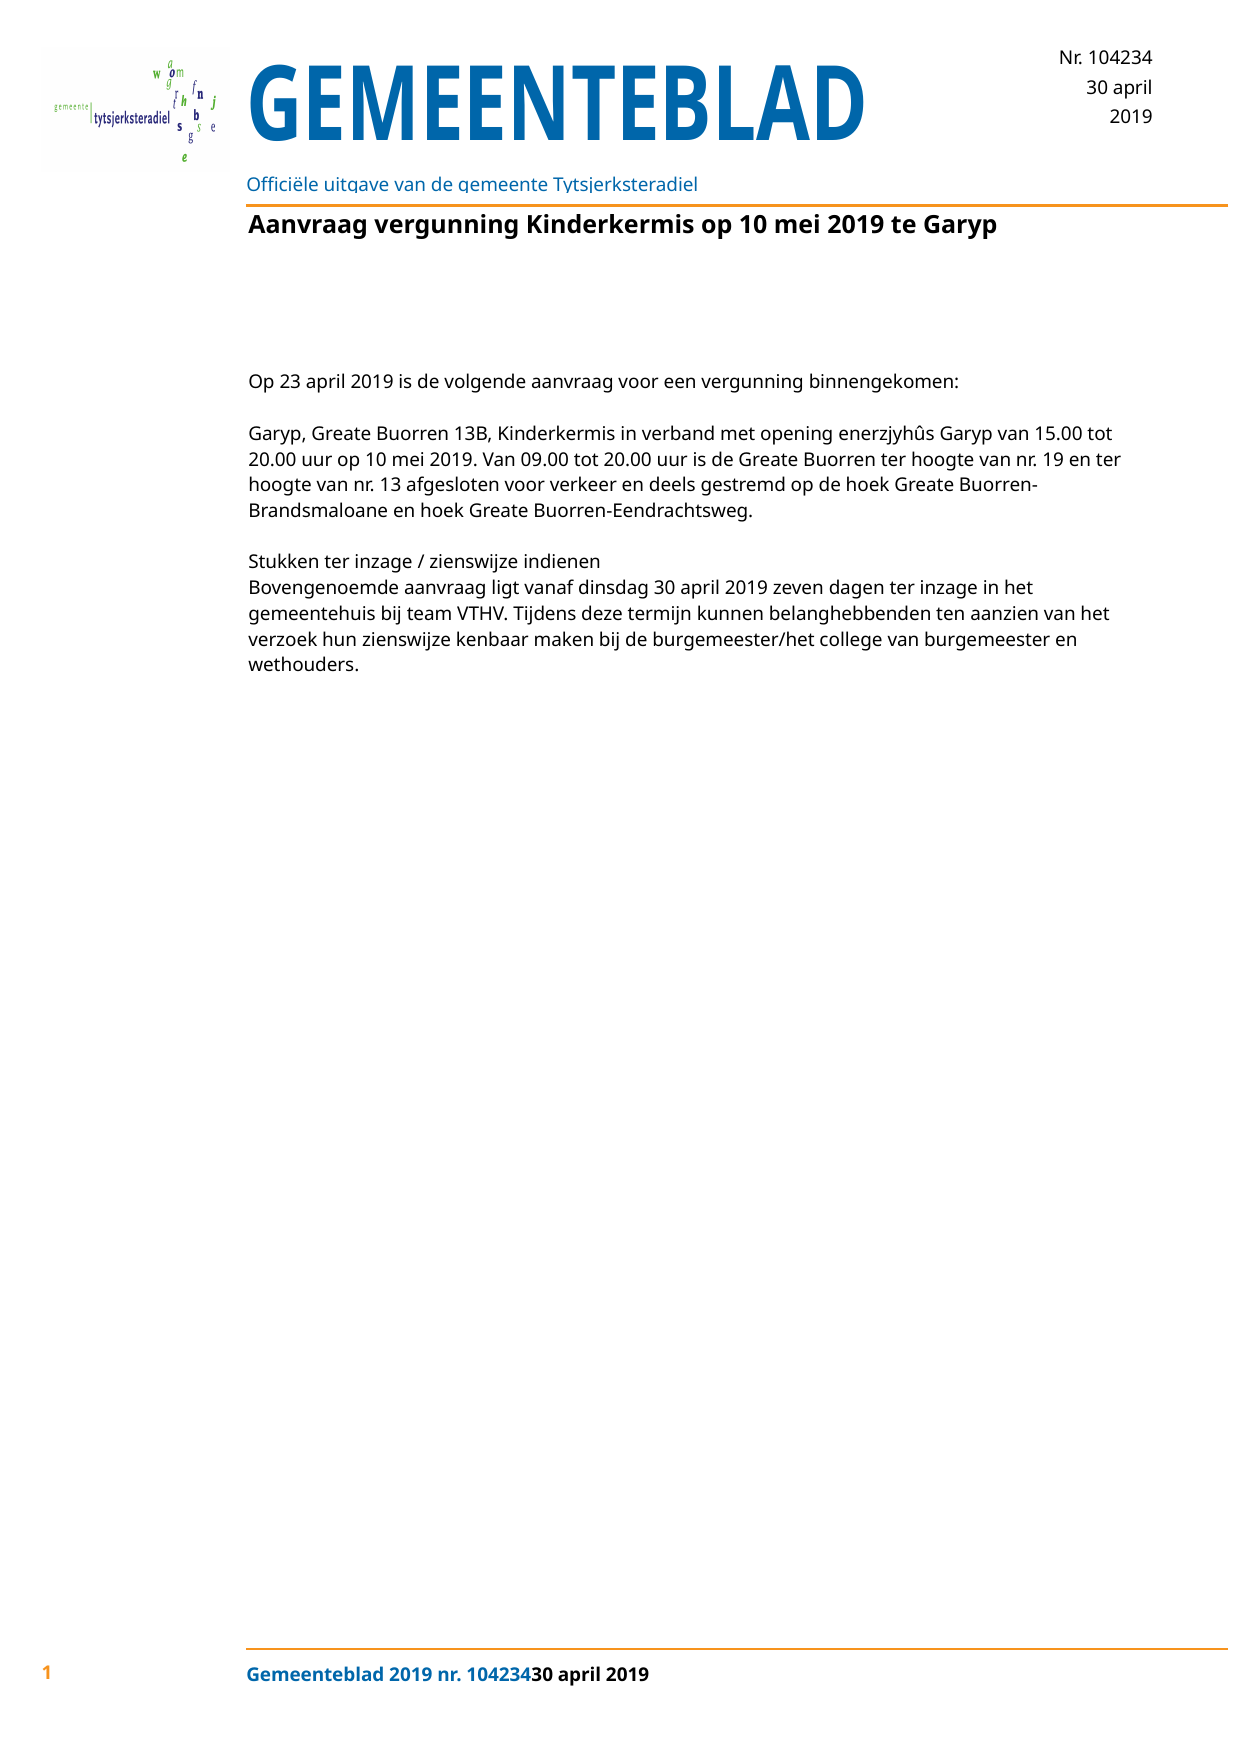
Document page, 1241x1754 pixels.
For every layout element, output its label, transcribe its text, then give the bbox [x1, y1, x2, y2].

text Stukken ter inzage / zienswijze indienen [248, 549, 1152, 574]
text Aanvraag vergunning Kinderkermis op 10 mei 2019 te Garyp [248, 207, 1152, 241]
text Garyp, Greate Buorren 13B, Kinderkermis in verband met opening enerzjyhûs Garyp van 15.00 tot 20.00 uur op 10 mei 2019. Van 09.00 tot 20.00 uur is de Greate Buorren ter hoogte van nr. 19 en ter hoogte van nr. 13 afgesloten voor verkeer en deels gestremd op de hoek Greate Buorren-Brandsmaloane en hoek Greate Buorren-Eendrachtsweg. [248, 420, 1152, 523]
text Op 23 april 2019 is de volgende aanvraag voor een vergunning binnengekomen: [248, 368, 1152, 394]
picture [41, 47, 231, 172]
text Bovengenoemde aanvraag ligt vanaf dinsdag 30 april 2019 zeven dagen ter inzage in het gemeentehuis bij team VTHV. Tijdens deze termijn kunnen belanghebbenden ten aanzien van het verzoek hun zienswijze kenbaar maken bij de burgemeester/het college van burgemeester en wethouders. [248, 574, 1152, 677]
